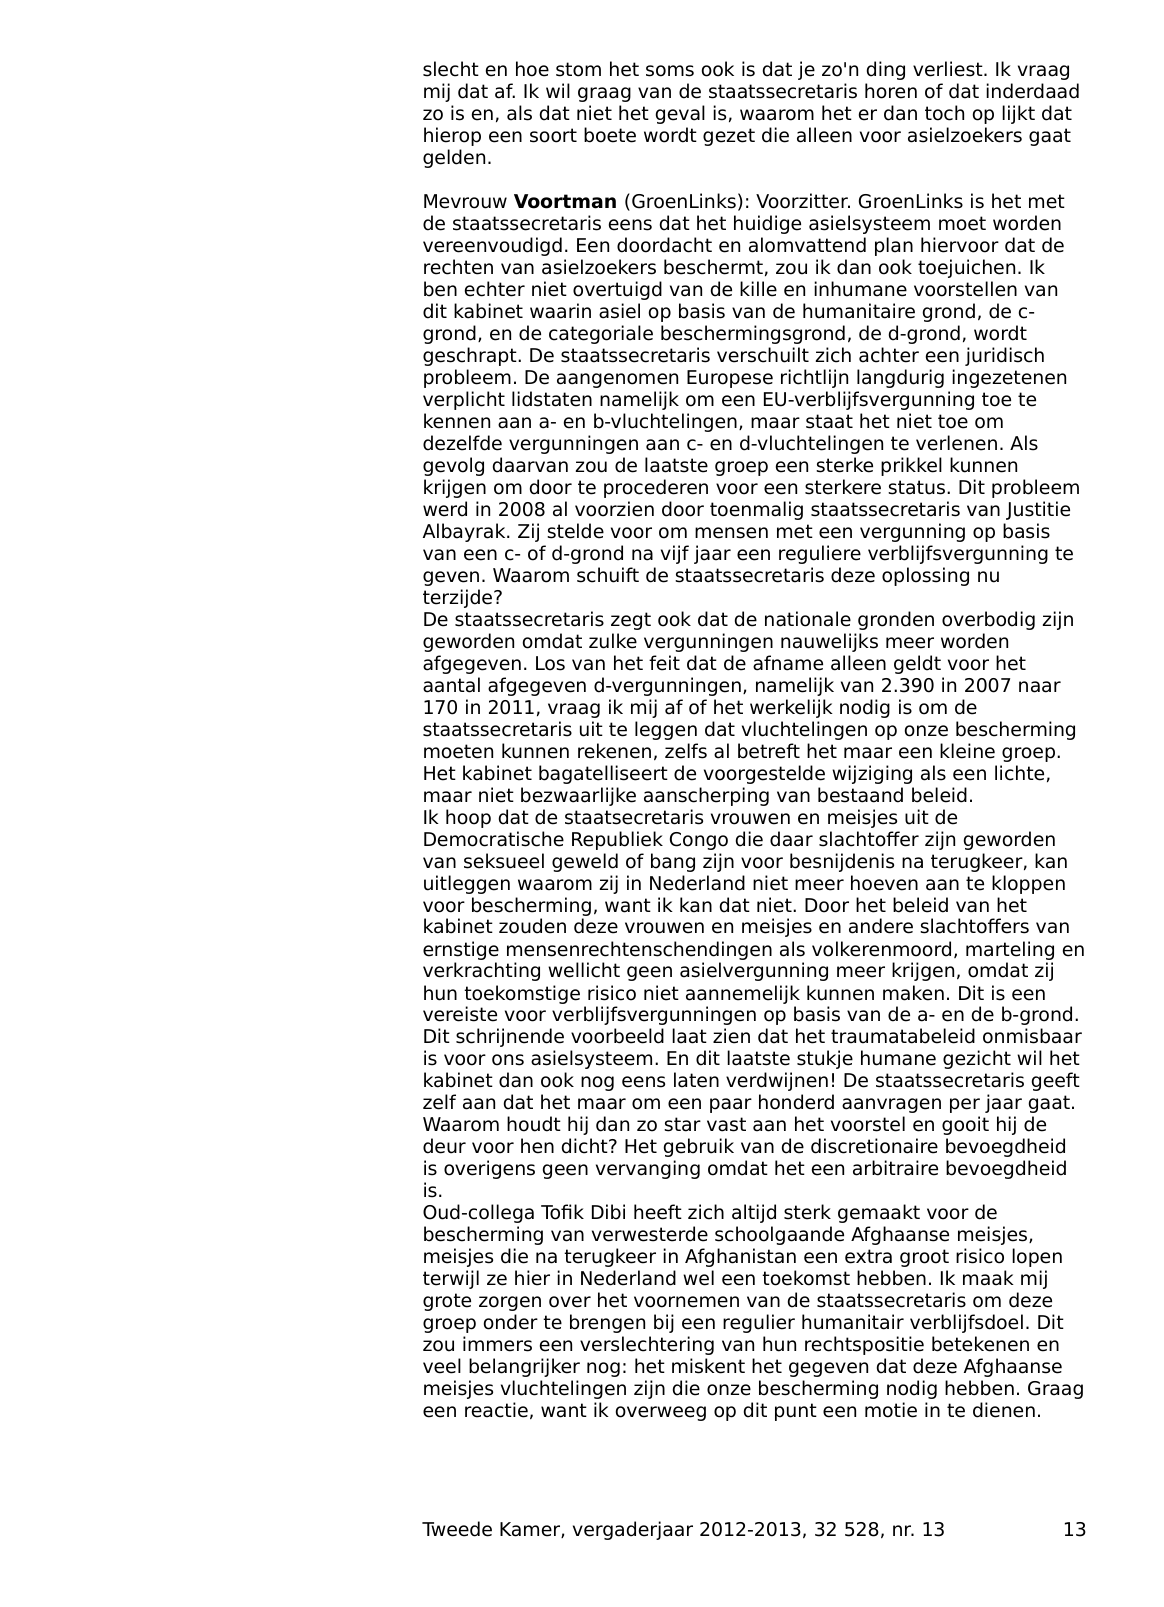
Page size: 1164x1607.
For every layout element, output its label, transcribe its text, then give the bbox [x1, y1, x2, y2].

text slecht en hoe stom het soms ook is dat je zo'n ding verliest. Ik vraag mij dat af. Ik wil graag van de staatssecretaris horen of dat inderdaad zo is en, als dat niet het geval is, waarom het er dan toch op lijkt dat hierop een soort boete wordt gezet die alleen voor asielzoekers gaat gelden. [422, 59, 1087, 169]
text Ik hoop dat de staatsecretaris vrouwen en meisjes uit de Democratische Republiek Congo die daar slachtoffer zijn geworden van seksueel geweld of bang zijn voor besnijdenis na terugkeer, kan uitleggen waarom zij in Nederland niet meer hoeven aan te kloppen voor bescherming, want ik kan dat niet. Door het beleid van het kabinet zouden deze vrouwen en meisjes en andere slachtoffers van ernstige mensenrechtenschendingen als volkerenmoord, marteling en verkrachting wellicht geen asielvergunning meer krijgen, omdat zij hun toekomstige risico niet aannemelijk kunnen maken. Dit is een vereiste voor verblijfsvergunningen op basis van de a- en de b-grond. [422, 807, 1087, 1026]
text Mevrouw Voortman (GroenLinks): Voorzitter. GroenLinks is het met de staatssecretaris eens dat het huidige asielsysteem moet worden vereenvoudigd. Een doordacht en alomvattend plan hiervoor dat de rechten van asielzoekers beschermt, zou ik dan ook toejuichen. Ik ben echter niet overtuigd van de kille en inhumane voorstellen van dit kabinet waarin asiel op basis van de humanitaire grond, de c-grond, en de categoriale beschermingsgrond, de d-grond, wordt geschrapt. De staatssecretaris verschuilt zich achter een juridisch probleem. De aangenomen Europese richtlijn langdurig ingezetenen verplicht lidstaten namelijk om een EU-verblijfsvergunning toe te kennen aan a- en b-vluchtelingen, maar staat het niet toe om dezelfde vergunningen aan c- en d-vluchtelingen te verlenen. Als gevolg daarvan zou de laatste groep een sterke prikkel kunnen krijgen om door te procederen voor een sterkere status. Dit probleem werd in 2008 al voorzien door toenmalig staatssecretaris van Justitie Albayrak. Zij stelde voor om mensen met een vergunning op basis van een c- of d-grond na vijf jaar een reguliere verblijfsvergunning te geven. Waarom schuift de staatssecretaris deze oplossing nu terzijde? [422, 191, 1087, 609]
text De staatssecretaris zegt ook dat de nationale gronden overbodig zijn geworden omdat zulke vergunningen nauwelijks meer worden afgegeven. Los van het feit dat de afname alleen geldt voor het aantal afgegeven d-vergunningen, namelijk van 2.390 in 2007 naar 170 in 2011, vraag ik mij af of het werkelijk nodig is om de staatssecretaris uit te leggen dat vluchtelingen op onze bescherming moeten kunnen rekenen, zelfs al betreft het maar een kleine groep. Het kabinet bagatelliseert de voorgestelde wijziging als een lichte, maar niet bezwaarlijke aanscherping van bestaand beleid. [422, 609, 1087, 807]
text Oud-collega Tofik Dibi heeft zich altijd sterk gemaakt voor de bescherming van verwesterde schoolgaande Afghaanse meisjes, meisjes die na terugkeer in Afghanistan een extra groot risico lopen terwijl ze hier in Nederland wel een toekomst hebben. Ik maak mij grote zorgen over het voornemen van de staatssecretaris om deze groep onder te brengen bij een regulier humanitair verblijfsdoel. Dit zou immers een verslechtering van hun rechtspositie betekenen en veel belangrijker nog: het miskent het gegeven dat deze Afghaanse meisjes vluchtelingen zijn die onze bescherming nodig hebben. Graag een reactie, want ik overweeg op dit punt een motie in te dienen. [422, 1202, 1087, 1422]
text Dit schrijnende voorbeeld laat zien dat het traumatabeleid onmisbaar is voor ons asielsysteem. En dit laatste stukje humane gezicht wil het kabinet dan ook nog eens laten verdwijnen! De staatssecretaris geeft zelf aan dat het maar om een paar honderd aanvragen per jaar gaat. Waarom houdt hij dan zo star vast aan het voorstel en gooit hij de deur voor hen dicht? Het gebruik van de discretionaire bevoegdheid is overigens geen vervanging omdat het een arbitraire bevoegdheid is. [422, 1026, 1087, 1202]
